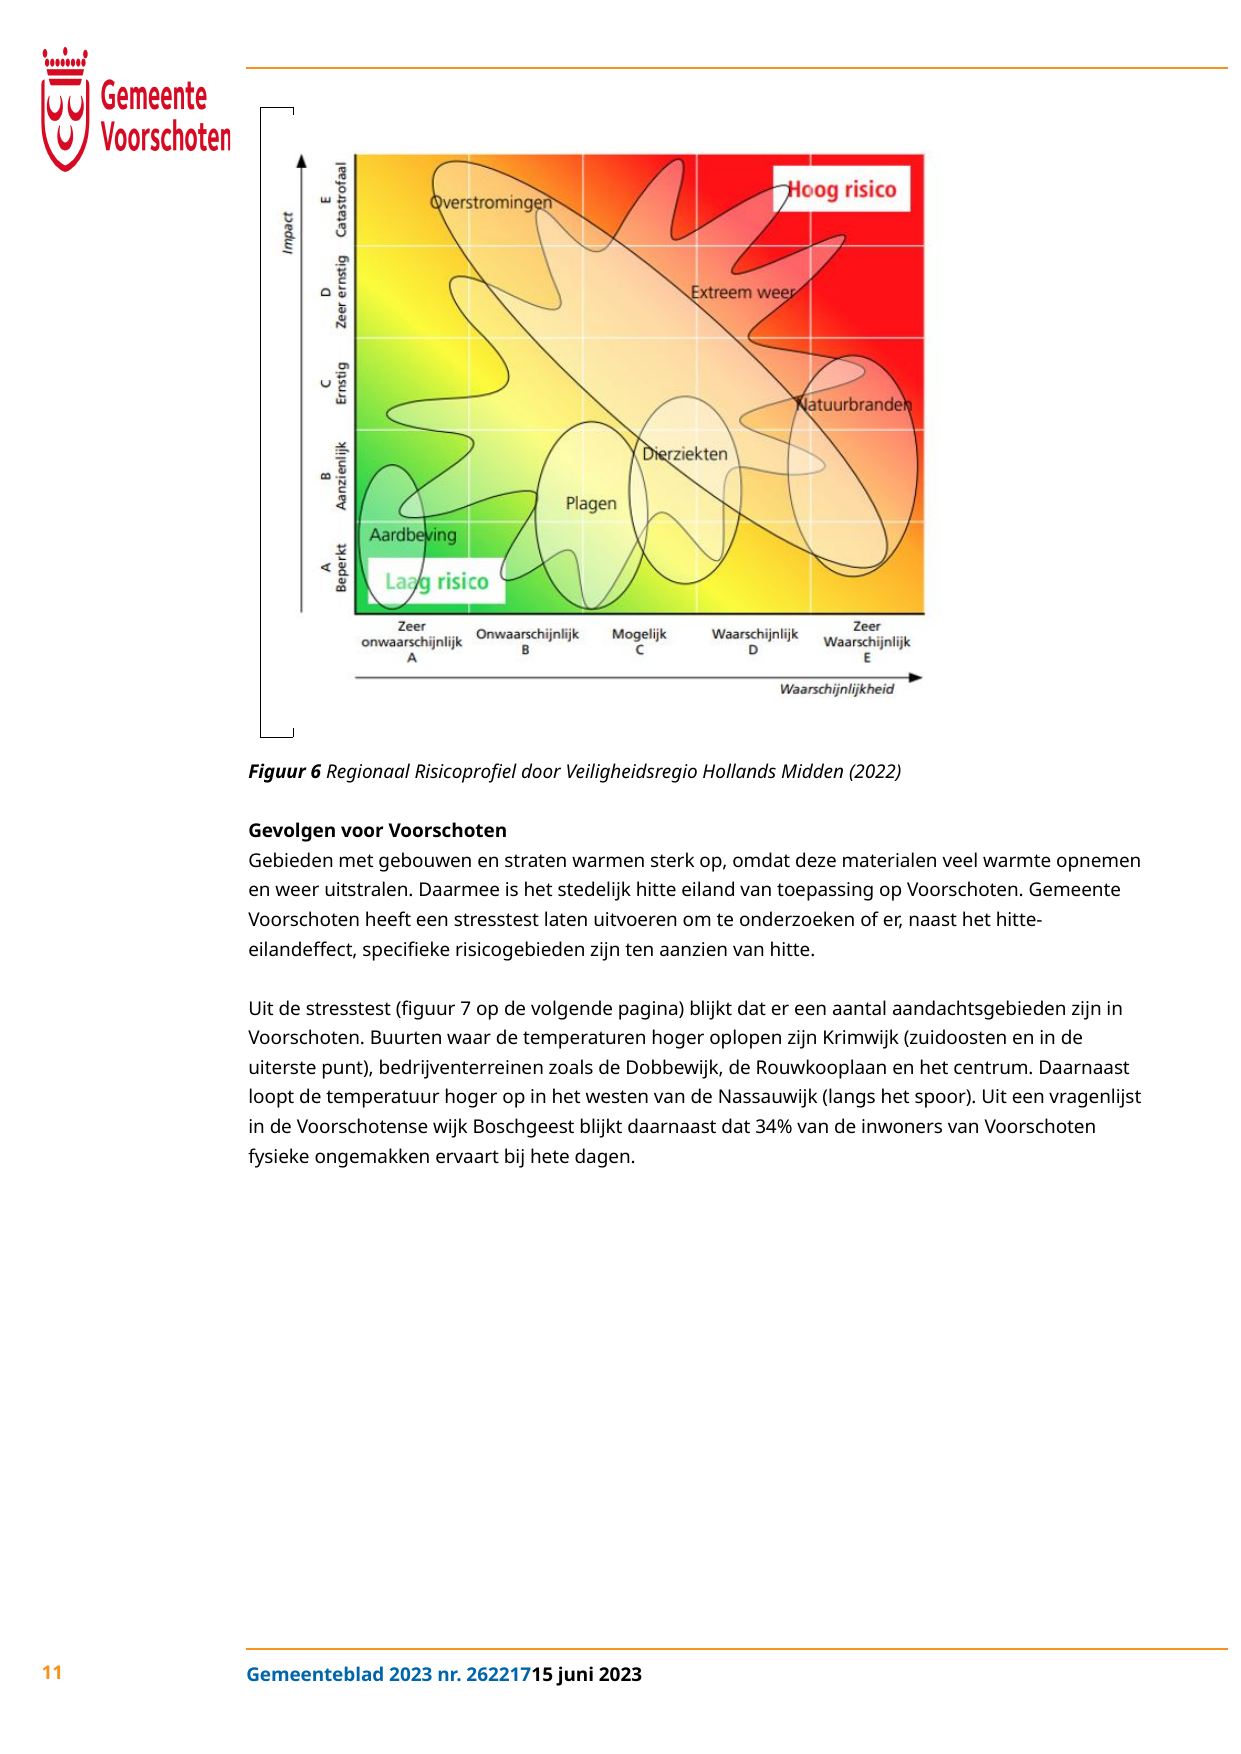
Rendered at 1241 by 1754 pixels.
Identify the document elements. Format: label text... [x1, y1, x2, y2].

text Gebieden met gebouwen en straten warmen sterk op, omdat deze materialen veel warmte opnemen en weer uitstralen. Daarmee is het stedelijk hitte eiland van toepassing op Voorschoten. Gemeente Voorschoten heeft een stresstest laten uitvoeren om te onderzoeken of er, naast het hitte-eilandeffect, specifieke risicogebieden zijn ten aanzien van hitte. [248, 847, 1152, 962]
picture [41, 47, 231, 172]
text Figuur 6 Regionaal Risicoprofiel door Veiligheidsregio Hollands Midden (2022) [248, 758, 1152, 784]
text Gevolgen voor Voorschoten [248, 817, 1152, 843]
text Uit de stresstest (figuur 7 op de volgende pagina) blijkt dat er een aantal aandachtsgebieden zijn in Voorschoten. Buurten waar de temperaturen hoger oplopen zijn Krimwijk (zuidoosten en in de uiterste punt), bedrijventerreinen zoals de Dobbewijk, de Rouwkooplaan en het centrum. Daarnaast loopt de temperatuur hoger op in het westen van de Nassauwijk (langs het spoor). Uit een vragenlijst in de Voorschotense wijk Boschgeest blijkt daarnaast dat 34% van de inwoners van Voorschoten fysieke ongemakken ervaart bij hete dagen. [248, 995, 1152, 1169]
picture [268, 115, 978, 728]
